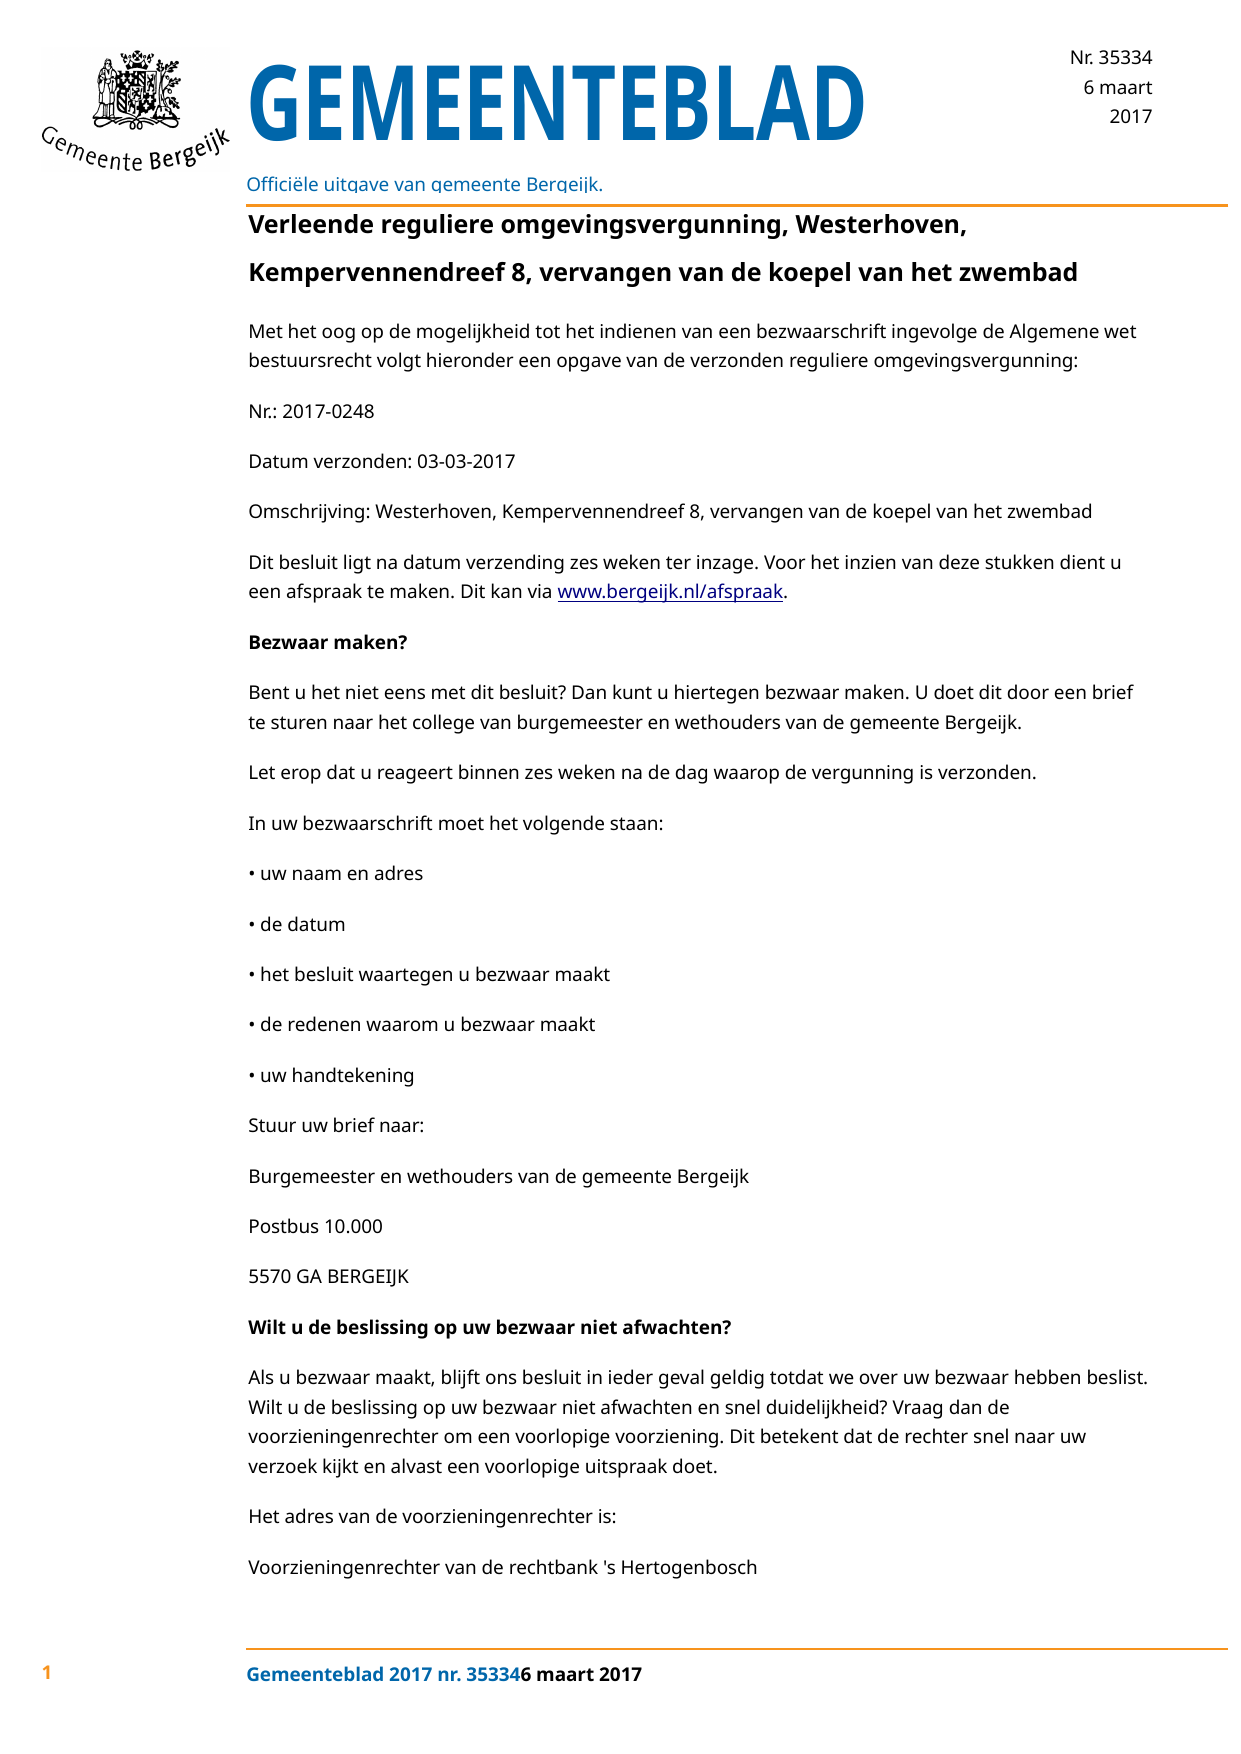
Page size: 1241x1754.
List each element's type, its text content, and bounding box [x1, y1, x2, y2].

text Let erop dat u reageert binnen zes weken na de dag waarop de vergunning is verzonden. [248, 759, 1152, 785]
text Bent u het niet eens met dit besluit? Dan kunt u hiertegen bezwaar maken. U doet dit door een brief te sturen naar het college van burgemeester en wethouders van de gemeente Bergeijk. [248, 679, 1152, 735]
text 5570 GA BERGEIJK [248, 1264, 1152, 1289]
text In uw bezwaarschrift moet het volgende staan: [248, 810, 1152, 836]
text • uw naam en adres [248, 860, 1152, 886]
text Het adres van de voorzieningenrechter is: [248, 1504, 1152, 1529]
text Voorzieningenrechter van de rechtbank 's Hertogenbosch [248, 1554, 1152, 1580]
text Stuur uw brief naar: [248, 1112, 1152, 1138]
text Postbus 10.000 [248, 1213, 1152, 1239]
text • het besluit waartegen u bezwaar maakt [248, 961, 1152, 987]
text Verleende reguliere omgevingsvergunning, Westerhoven, Kempervennendreef 8, vervangen van de koepel van het zwembad [248, 207, 1152, 288]
text • uw handtekening [248, 1062, 1152, 1088]
text Omschrijving: Westerhoven, Kempervennendreef 8, vervangen van de koepel van het zwembad [248, 499, 1152, 524]
text Dit besluit ligt na datum verzending zes weken ter inzage. Voor het inzien van deze stukken dient u een afspraak te maken. Dit kan via www.bergeijk.nl/afspraak. [248, 549, 1152, 604]
text Datum verzonden: 03-03-2017 [248, 448, 1152, 474]
text • de datum [248, 911, 1152, 937]
picture [41, 47, 231, 172]
text • de redenen waarom u bezwaar maakt [248, 1012, 1152, 1037]
text Bezwaar maken? [248, 629, 1152, 655]
text Wilt u de beslissing op uw bezwaar niet afwachten? [248, 1314, 1152, 1340]
text Met het oog op de mogelijkheid tot het indienen van een bezwaarschrift ingevolge de Algemene wet bestuursrecht volgt hieronder een opgave van de verzonden reguliere omgevingsvergunning: [248, 318, 1152, 373]
text Als u bezwaar maakt, blijft ons besluit in ieder geval geldig totdat we over uw bezwaar hebben beslist. Wilt u de beslissing op uw bezwaar niet afwachten en snel duidelijkheid? Vraag dan de voorzieningenrechter om een voorlopige voorziening. Dit betekent dat de rechter snel naar uw verzoek kijkt en alvast een voorlopige uitspraak doet. [248, 1364, 1152, 1479]
text Burgemeester en wethouders van de gemeente Bergeijk [248, 1163, 1152, 1189]
text Nr.: 2017-0248 [248, 398, 1152, 424]
